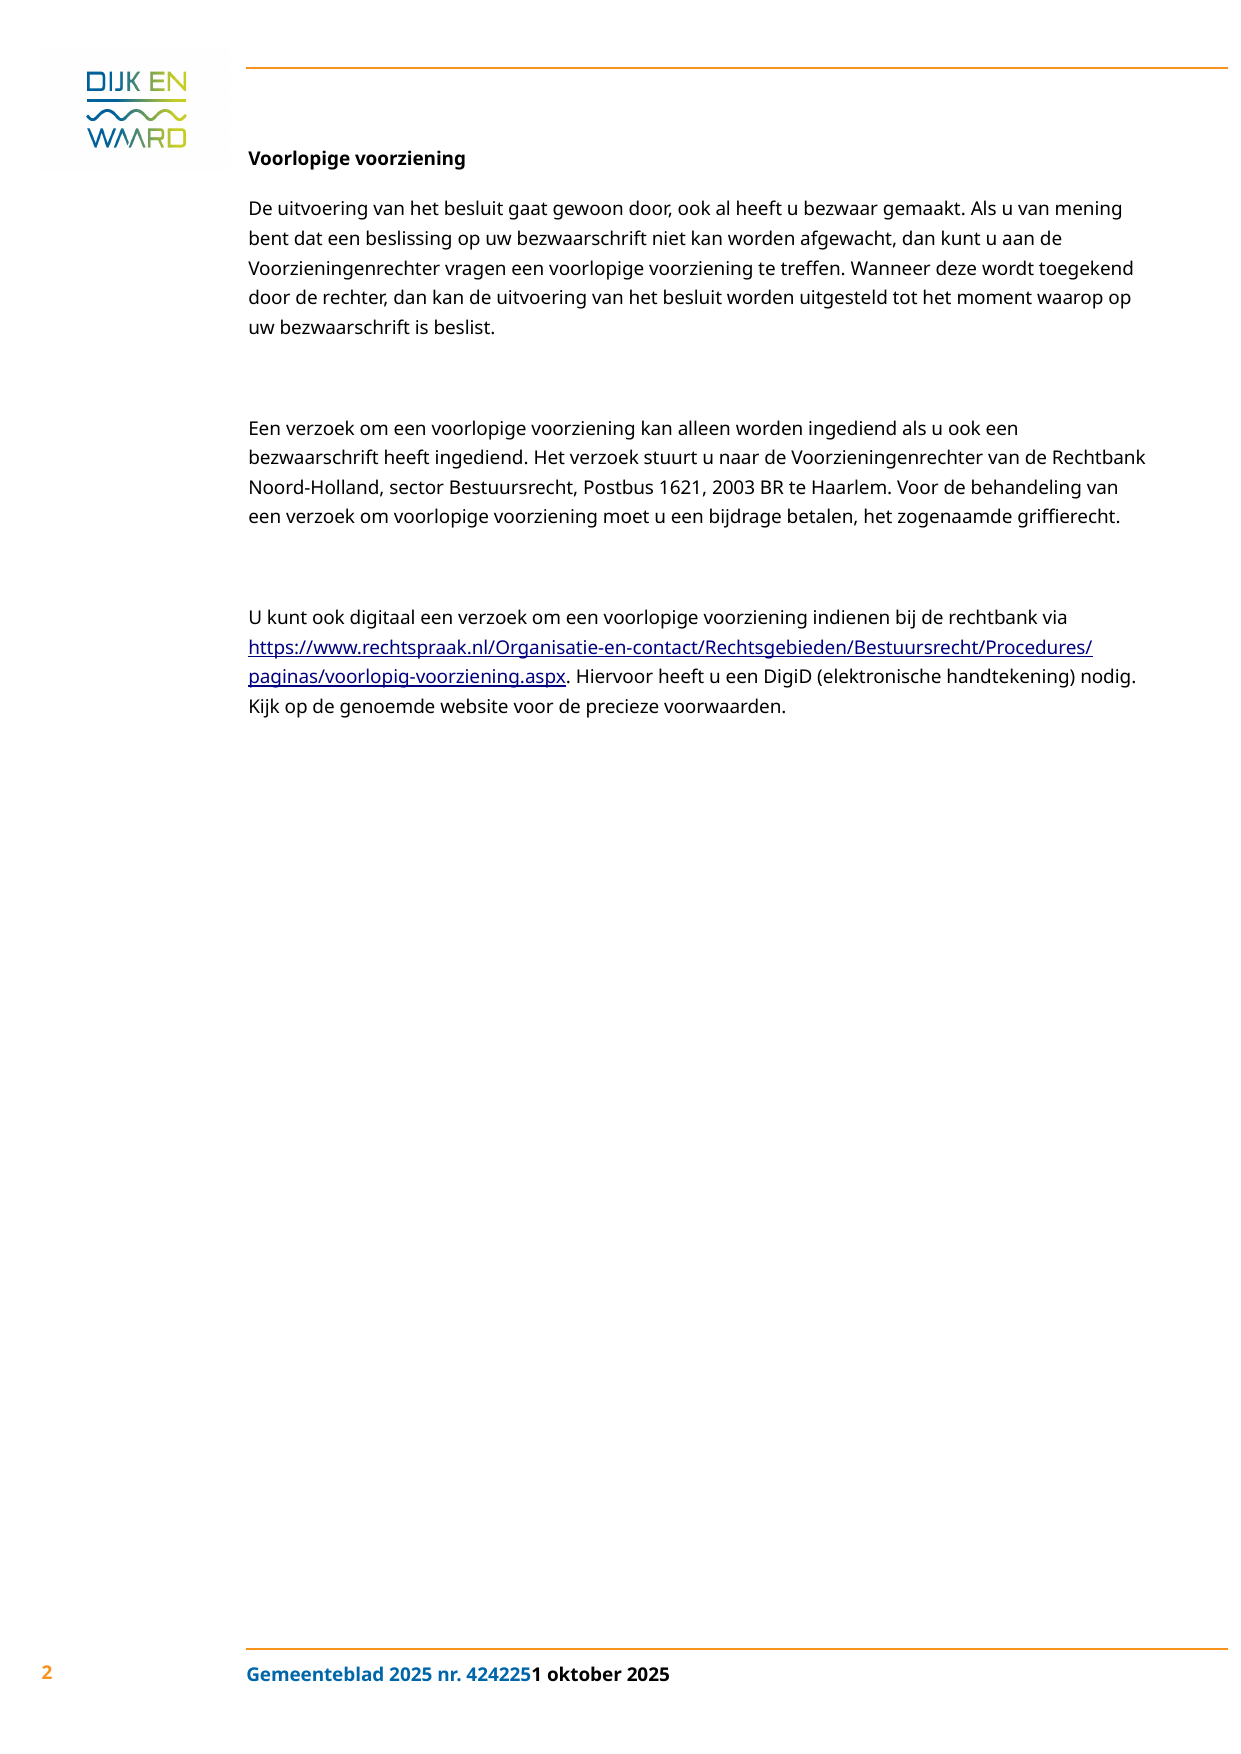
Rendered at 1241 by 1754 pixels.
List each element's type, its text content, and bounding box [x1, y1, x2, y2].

picture [41, 47, 231, 172]
text Een verzoek om een voorlopige voorziening kan alleen worden ingediend als u ook een bezwaarschrift heeft ingediend. Het verzoek stuurt u naar de Voorzieningenrechter van de Rechtbank Noord-Holland, sector Bestuursrecht, Postbus 1621, 2003 BR te Haarlem. Voor de behandeling van een verzoek om voorlopige voorziening moet u een bijdrage betalen, het zogenaamde griffierecht. [248, 415, 1152, 529]
text De uitvoering van het besluit gaat gewoon door, ook al heeft u bezwaar gemaakt. Als u van mening bent dat een beslissing op uw bezwaarschrift niet kan worden afgewacht, dan kunt u aan de Voorzieningenrechter vragen een voorlopige voorziening te treffen. Wanneer deze wordt toegekend door de rechter, dan kan de uitvoering van het besluit worden uitgesteld tot het moment waarop op uw bezwaarschrift is beslist. [248, 196, 1152, 340]
text U kunt ook digitaal een verzoek om een voorlopige voorziening indienen bij de rechtbank via https://www.rechtspraak.nl/Organisatie-en-contact/Rechtsgebieden/Bestuursrecht/Procedures/paginas/voorlopig-voorziening.aspx. Hiervoor heeft u een DigiD (elektronische handtekening) nodig. Kijk op de genoemde website voor de precieze voorwaarden. [248, 604, 1152, 719]
text Voorlopige voorziening [248, 145, 1152, 171]
